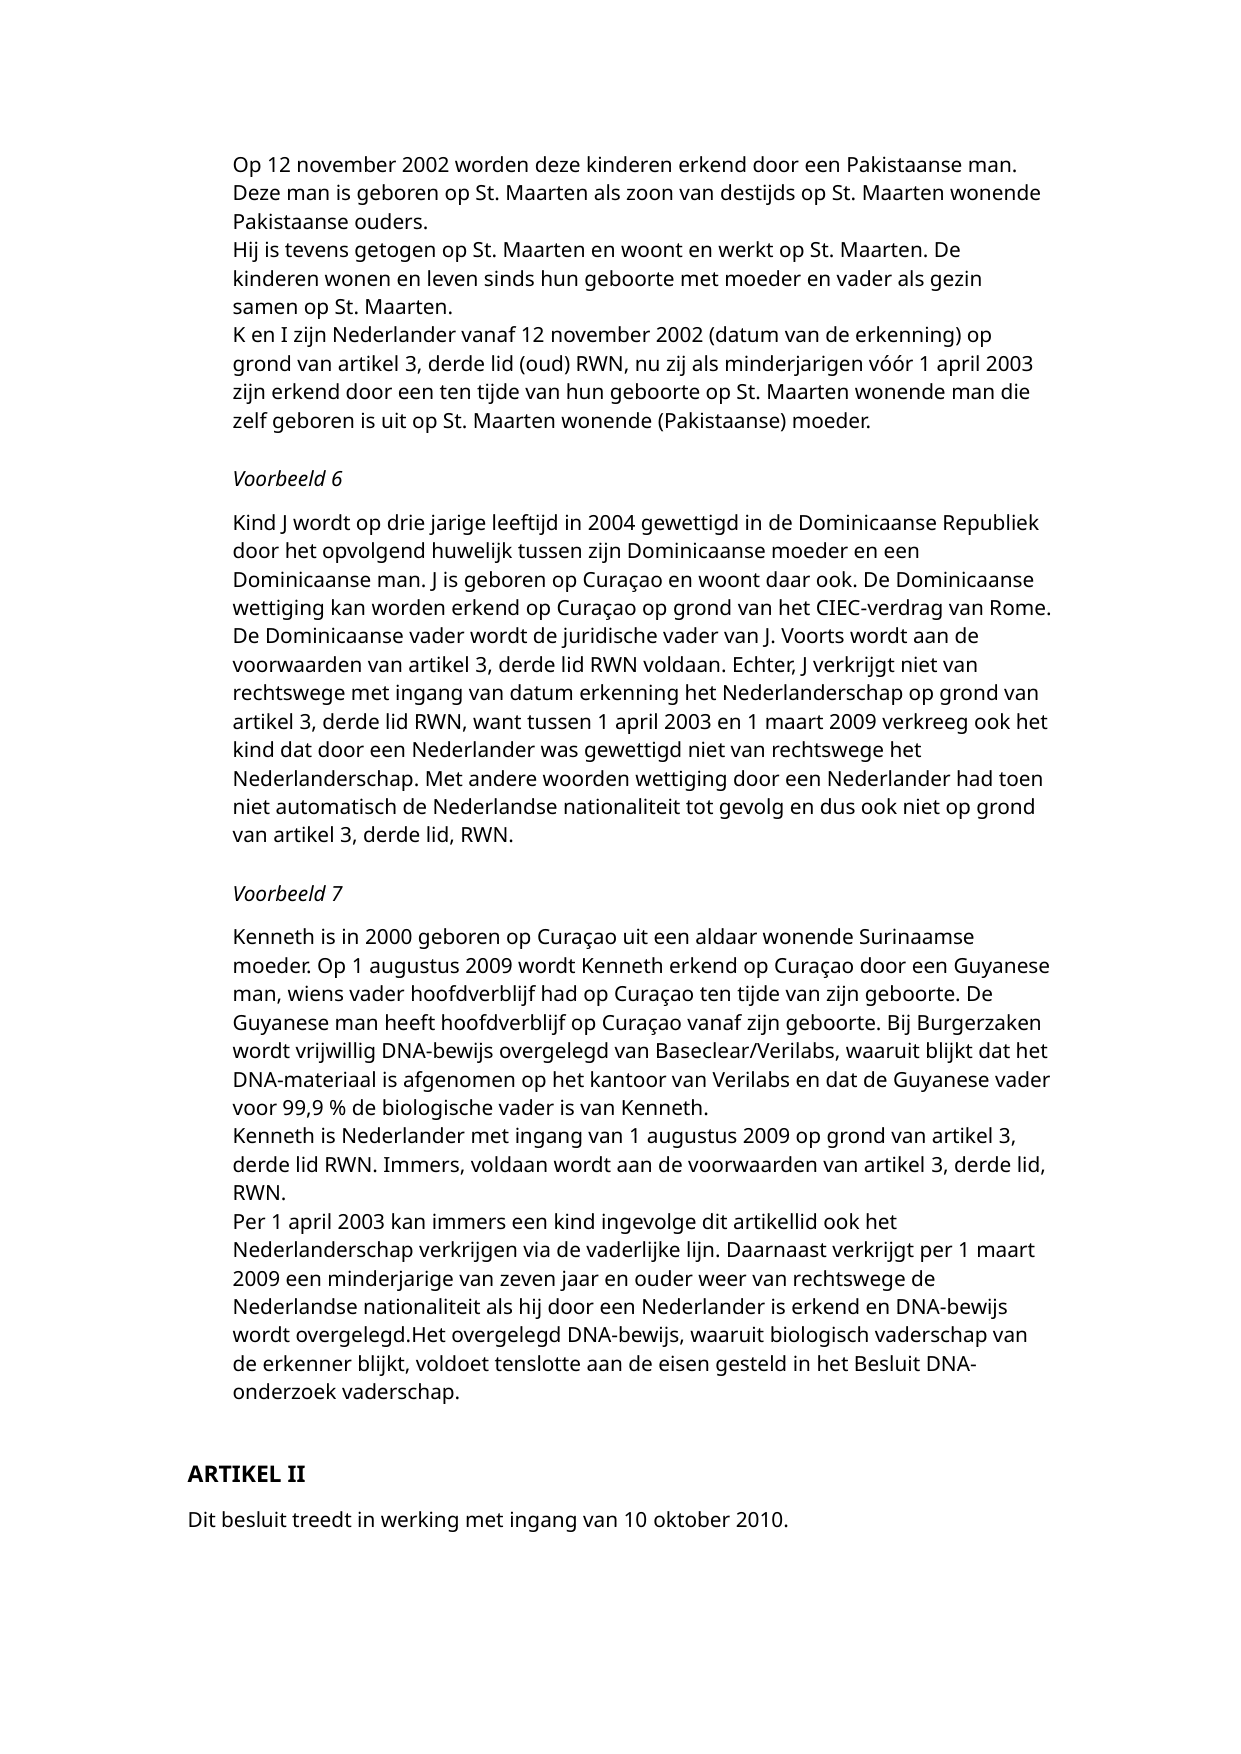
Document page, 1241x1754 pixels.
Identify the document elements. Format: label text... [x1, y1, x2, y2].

text Voorbeeld 6 [232, 464, 1053, 493]
text Hij is tevens getogen op St. Maarten en woont en werkt op St. Maarten. De kinderen wonen en leven sinds hun geboorte met moeder en vader als gezin samen op St. Maarten. [232, 235, 1053, 321]
text Kenneth is Nederlander met ingang van 1 augustus 2009 op grond van artikel 3, derde lid RWN. Immers, voldaan wordt aan de voorwaarden van artikel 3, derde lid, RWN. [232, 1122, 1053, 1207]
text Op 12 november 2002 worden deze kinderen erkend door een Pakistaanse man. Deze man is geboren op St. Maarten als zoon van destijds op St. Maarten wonende Pakistaanse ouders. [232, 150, 1053, 235]
text Voorbeeld 7 [232, 879, 1053, 907]
text Kenneth is in 2000 geboren op Curaçao uit een aldaar wonende Surinaamse moeder. Op 1 augustus 2009 wordt Kenneth erkend op Curaçao door een Guyanese man, wiens vader hoofdverblijf had op Curaçao ten tijde van zijn geboorte. De Guyanese man heeft hoofdverblijf op Curaçao vanaf zijn geboorte. Bij Burgerzaken wordt vrijwillig DNA-bewijs overgelegd van Baseclear/Verilabs, waaruit blijkt dat het DNA-materiaal is afgenomen op het kantoor van Verilabs en dat de Guyanese vader voor 99,9 % de biologische vader is van Kenneth. [232, 922, 1053, 1122]
text Per 1 april 2003 kan immers een kind ingevolge dit artikellid ook het Nederlanderschap verkrijgen via de vaderlijke lijn. Daarnaast verkrijgt per 1 maart 2009 een minderjarige van zeven jaar en ouder weer van rechtswege de Nederlandse nationaliteit als hij door een Nederlander is erkend en DNA-bewijs wordt overgelegd.Het overgelegd DNA-bewijs, waaruit biologisch vaderschap van de erkenner blijkt, voldoet tenslotte aan de eisen gesteld in het Besluit DNA-onderzoek vaderschap. [232, 1207, 1053, 1406]
text Dit besluit treedt in werking met ingang van 10 oktober 2010. [187, 1505, 1053, 1533]
subtitle ARTIKEL II [187, 1458, 1053, 1490]
text K en I zijn Nederlander vanaf 12 november 2002 (datum van de erkenning) op grond van artikel 3, derde lid (oud) RWN, nu zij als minderjarigen vóór 1 april 2003 zijn erkend door een ten tijde van hun geboorte op St. Maarten wonende man die zelf geboren is uit op St. Maarten wonende (Pakistaanse) moeder. [232, 321, 1053, 434]
text Kind J wordt op drie jarige leeftijd in 2004 gewettigd in de Dominicaanse Republiek door het opvolgend huwelijk tussen zijn Dominicaanse moeder en een Dominicaanse man. J is geboren op Curaçao en woont daar ook. De Dominicaanse wettiging kan worden erkend op Curaçao op grond van het CIEC-verdrag van Rome. De Dominicaanse vader wordt de juridische vader van J. Voorts wordt aan de voorwaarden van artikel 3, derde lid RWN voldaan. Echter, J verkrijgt niet van rechtswege met ingang van datum erkenning het Nederlanderschap op grond van artikel 3, derde lid RWN, want tussen 1 april 2003 en 1 maart 2009 verkreeg ook het kind dat door een Nederlander was gewettigd niet van rechtswege het Nederlanderschap. Met andere woorden wettiging door een Nederlander had toen niet automatisch de Nederlandse nationaliteit tot gevolg en dus ook niet op grond van artikel 3, derde lid, RWN. [232, 508, 1053, 849]
